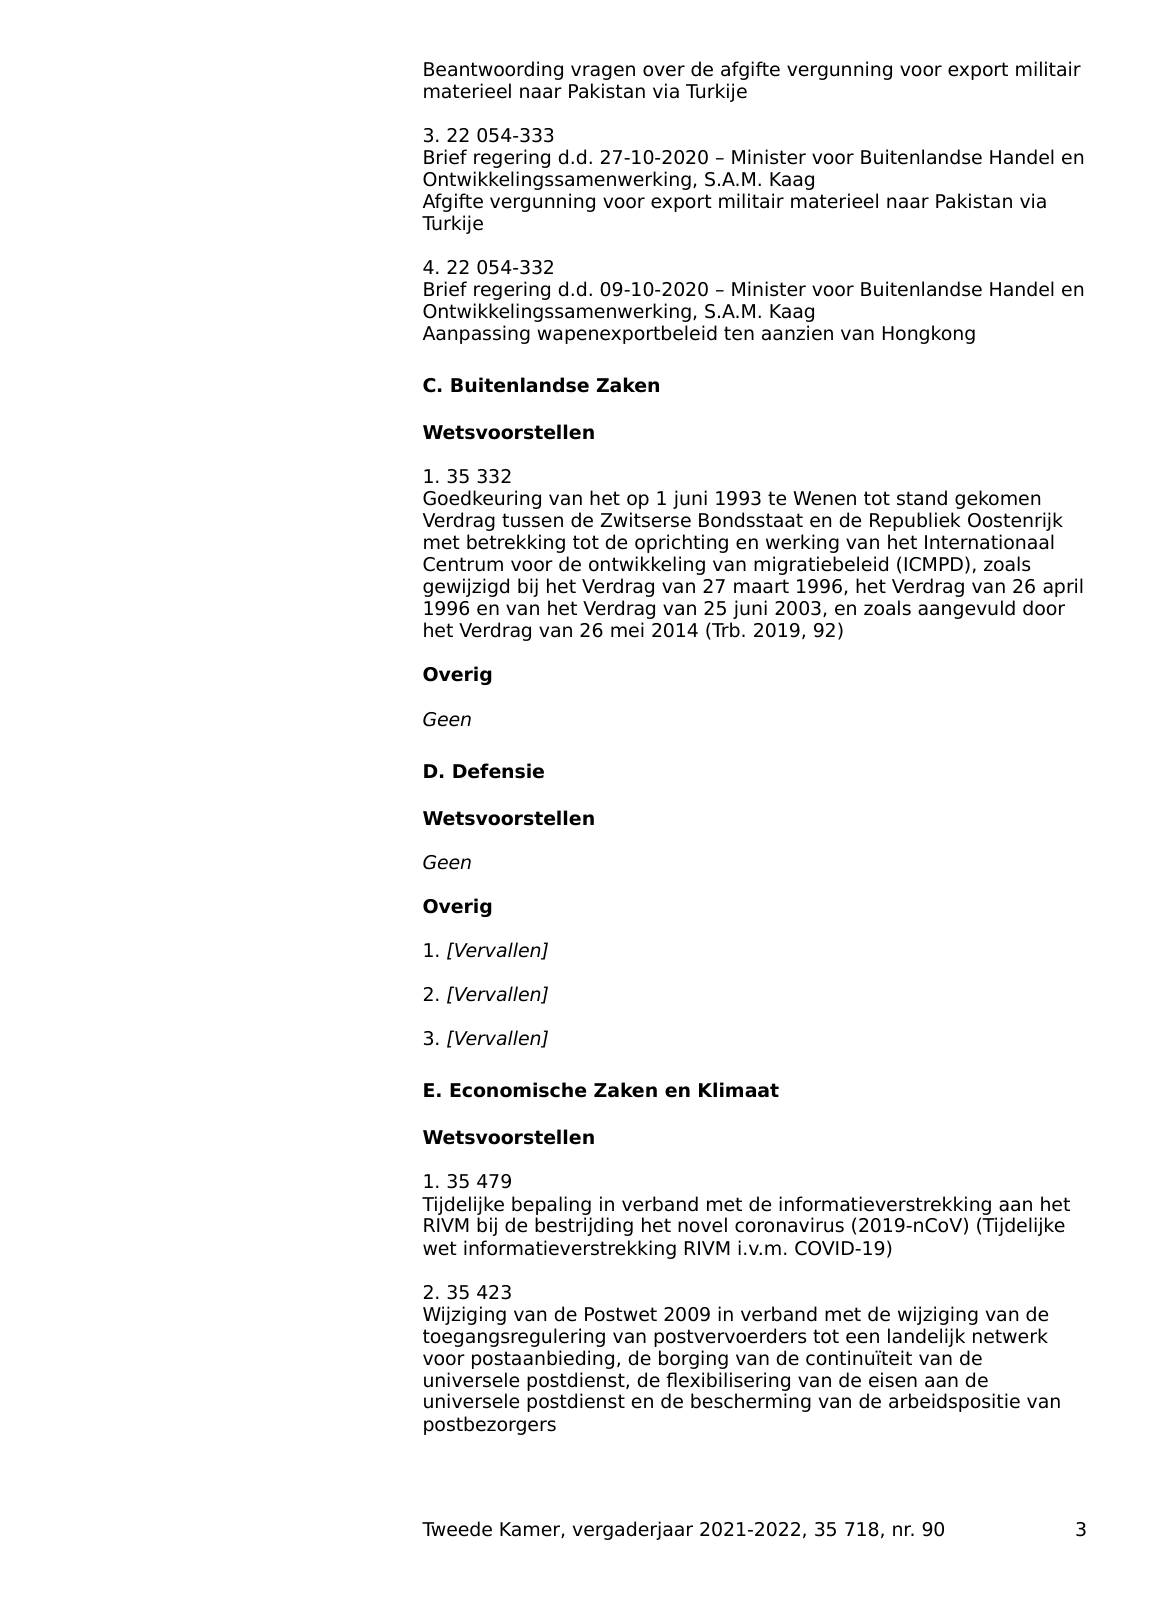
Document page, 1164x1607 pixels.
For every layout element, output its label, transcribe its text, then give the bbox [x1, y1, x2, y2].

text Afgifte vergunning voor export militair materieel naar Pakistan via Turkije [422, 191, 1087, 235]
subtitle E. Economische Zaken en Klimaat [422, 1080, 1087, 1102]
subtitle D. Defensie [422, 761, 1087, 782]
text Aanpassing wapenexportbeleid ten aanzien van Hongkong [422, 323, 1087, 345]
subtitle Overig [422, 896, 1087, 918]
subtitle Wetsvoorstellen [422, 1127, 1087, 1149]
text Brief regering d.d. 27-10-2020 – Minister voor Buitenlandse Handel en Ontwikkelingssamenwerking, S.A.M. Kaag [422, 147, 1087, 191]
text 3. 22 054-333 [422, 125, 1087, 147]
text 3. [Vervallen] [422, 1028, 1087, 1050]
text Geen [422, 852, 1087, 874]
text Wijziging van de Postwet 2009 in verband met de wijziging van de toegangsregulering van postvervoerders tot een landelijk netwerk voor postaanbieding, de borging van de continuïteit van de universele postdienst, de flexibilisering van de eisen aan de universele postdienst en de bescherming van de arbeidspositie van postbezorgers [422, 1303, 1087, 1435]
subtitle Wetsvoorstellen [422, 807, 1087, 829]
text Brief regering d.d. 09-10-2020 – Minister voor Buitenlandse Handel en Ontwikkelingssamenwerking, S.A.M. Kaag [422, 279, 1087, 323]
text Beantwoording vragen over de afgifte vergunning voor export militair materieel naar Pakistan via Turkije [422, 59, 1087, 103]
text 1. 35 332 [422, 466, 1087, 488]
subtitle Overig [422, 664, 1087, 686]
subtitle C. Buitenlandse Zaken [422, 375, 1087, 397]
text 2. 35 423 [422, 1282, 1087, 1303]
text 2. [Vervallen] [422, 984, 1087, 1006]
text 1. 35 479 [422, 1171, 1087, 1193]
text 1. [Vervallen] [422, 940, 1087, 962]
text Tijdelijke bepaling in verband met de informatieverstrekking aan het RIVM bij de bestrijding het novel coronavirus (2019-nCoV) (Tijdelijke wet informatieverstrekking RIVM i.v.m. COVID-19) [422, 1193, 1087, 1259]
text Goedkeuring van het op 1 juni 1993 te Wenen tot stand gekomen Verdrag tussen de Zwitserse Bondsstaat en de Republiek Oostenrijk met betrekking tot de oprichting en werking van het Internationaal Centrum voor de ontwikkeling van migratiebeleid (ICMPD), zoals gewijzigd bij het Verdrag van 27 maart 1996, het Verdrag van 26 april 1996 en van het Verdrag van 25 juni 2003, en zoals aangevuld door het Verdrag van 26 mei 2014 (Trb. 2019, 92) [422, 488, 1087, 642]
text Geen [422, 708, 1087, 731]
subtitle Wetsvoorstellen [422, 422, 1087, 444]
text 4. 22 054-332 [422, 257, 1087, 279]
